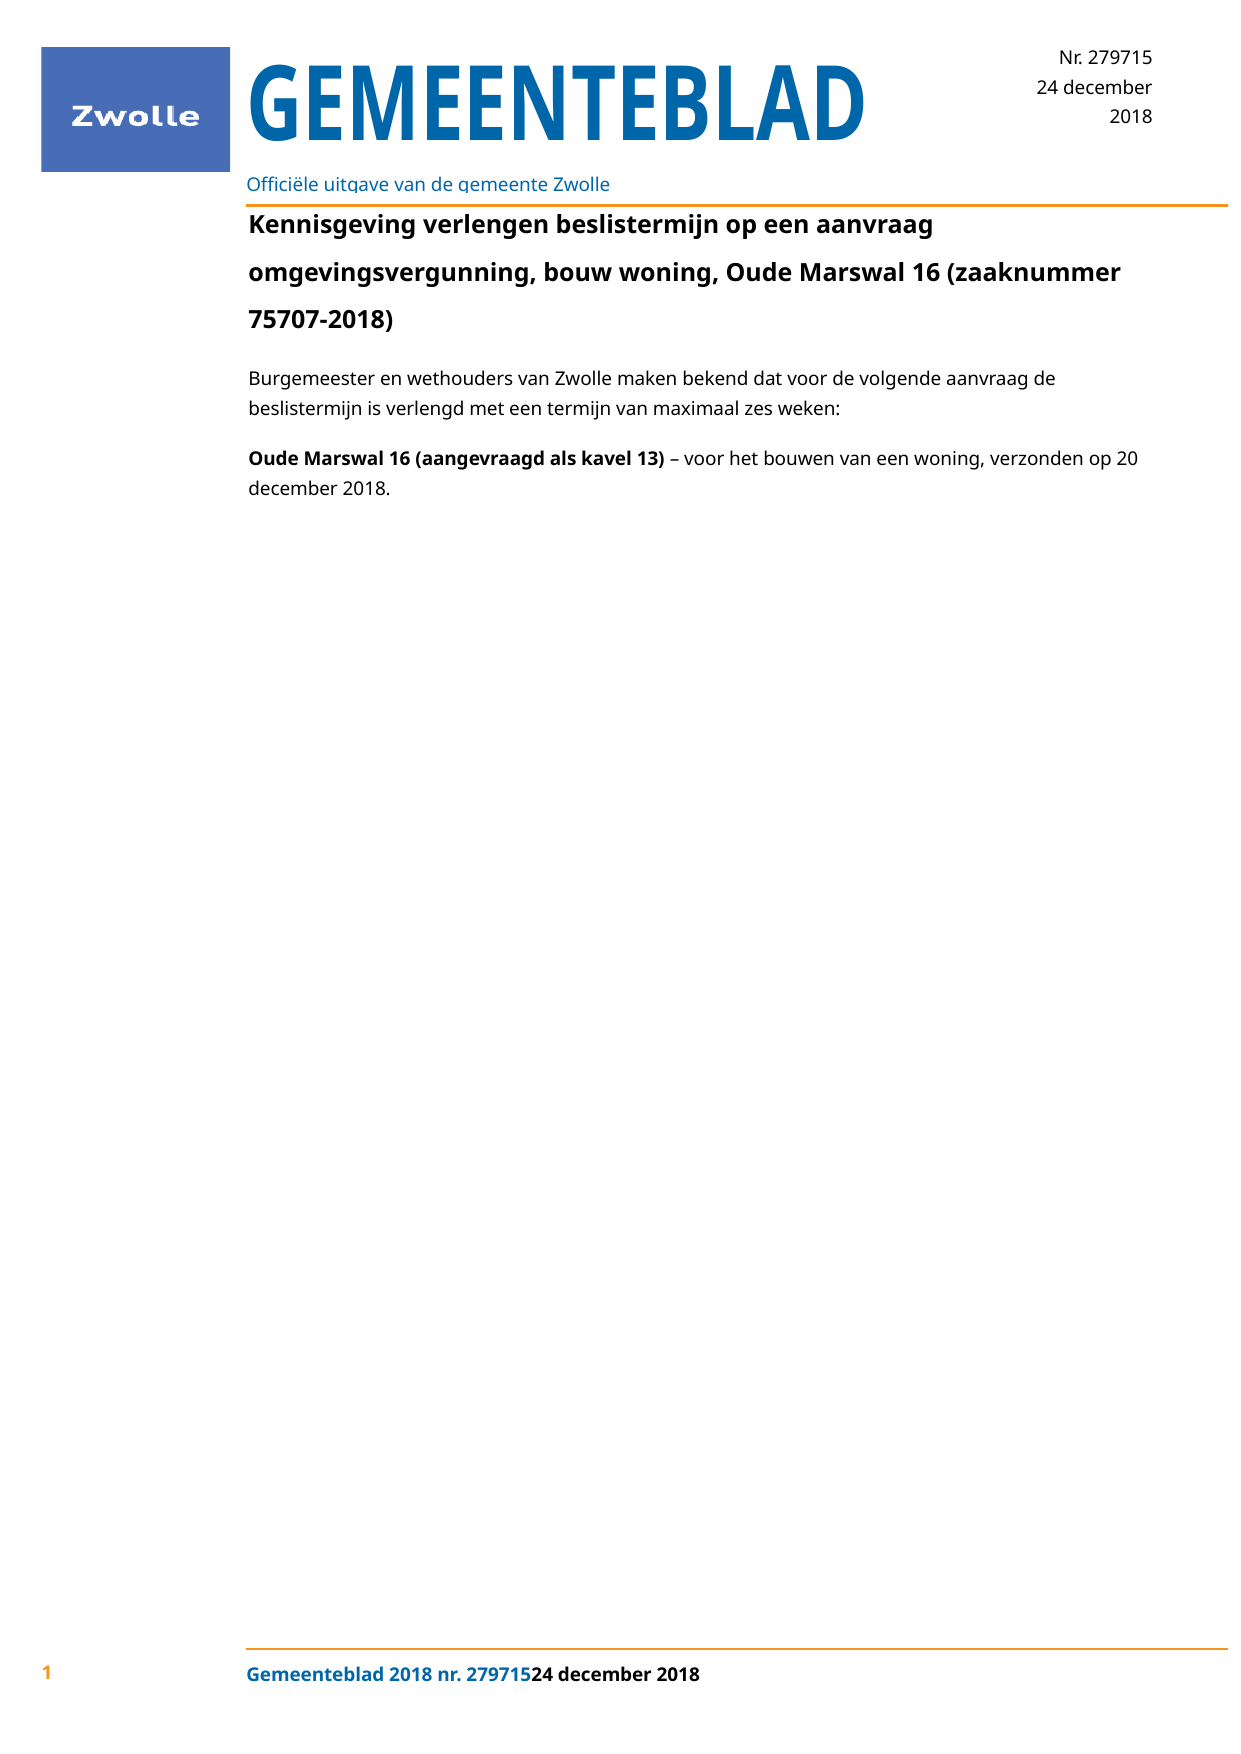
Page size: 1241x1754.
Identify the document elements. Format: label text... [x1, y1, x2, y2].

picture [41, 47, 231, 172]
text Kennisgeving verlengen beslistermijn op een aanvraag omgevingsvergunning, bouw woning, Oude Marswal 16 (zaaknummer 75707-2018) [248, 207, 1152, 336]
text Oude Marswal 16 (aangevraagd als kavel 13) – voor het bouwen van een woning, verzonden op 20 december 2018. [248, 446, 1152, 501]
text Burgemeester en wethouders van Zwolle maken bekend dat voor de volgende aanvraag de beslistermijn is verlengd met een termijn van maximaal zes weken: [248, 366, 1152, 421]
